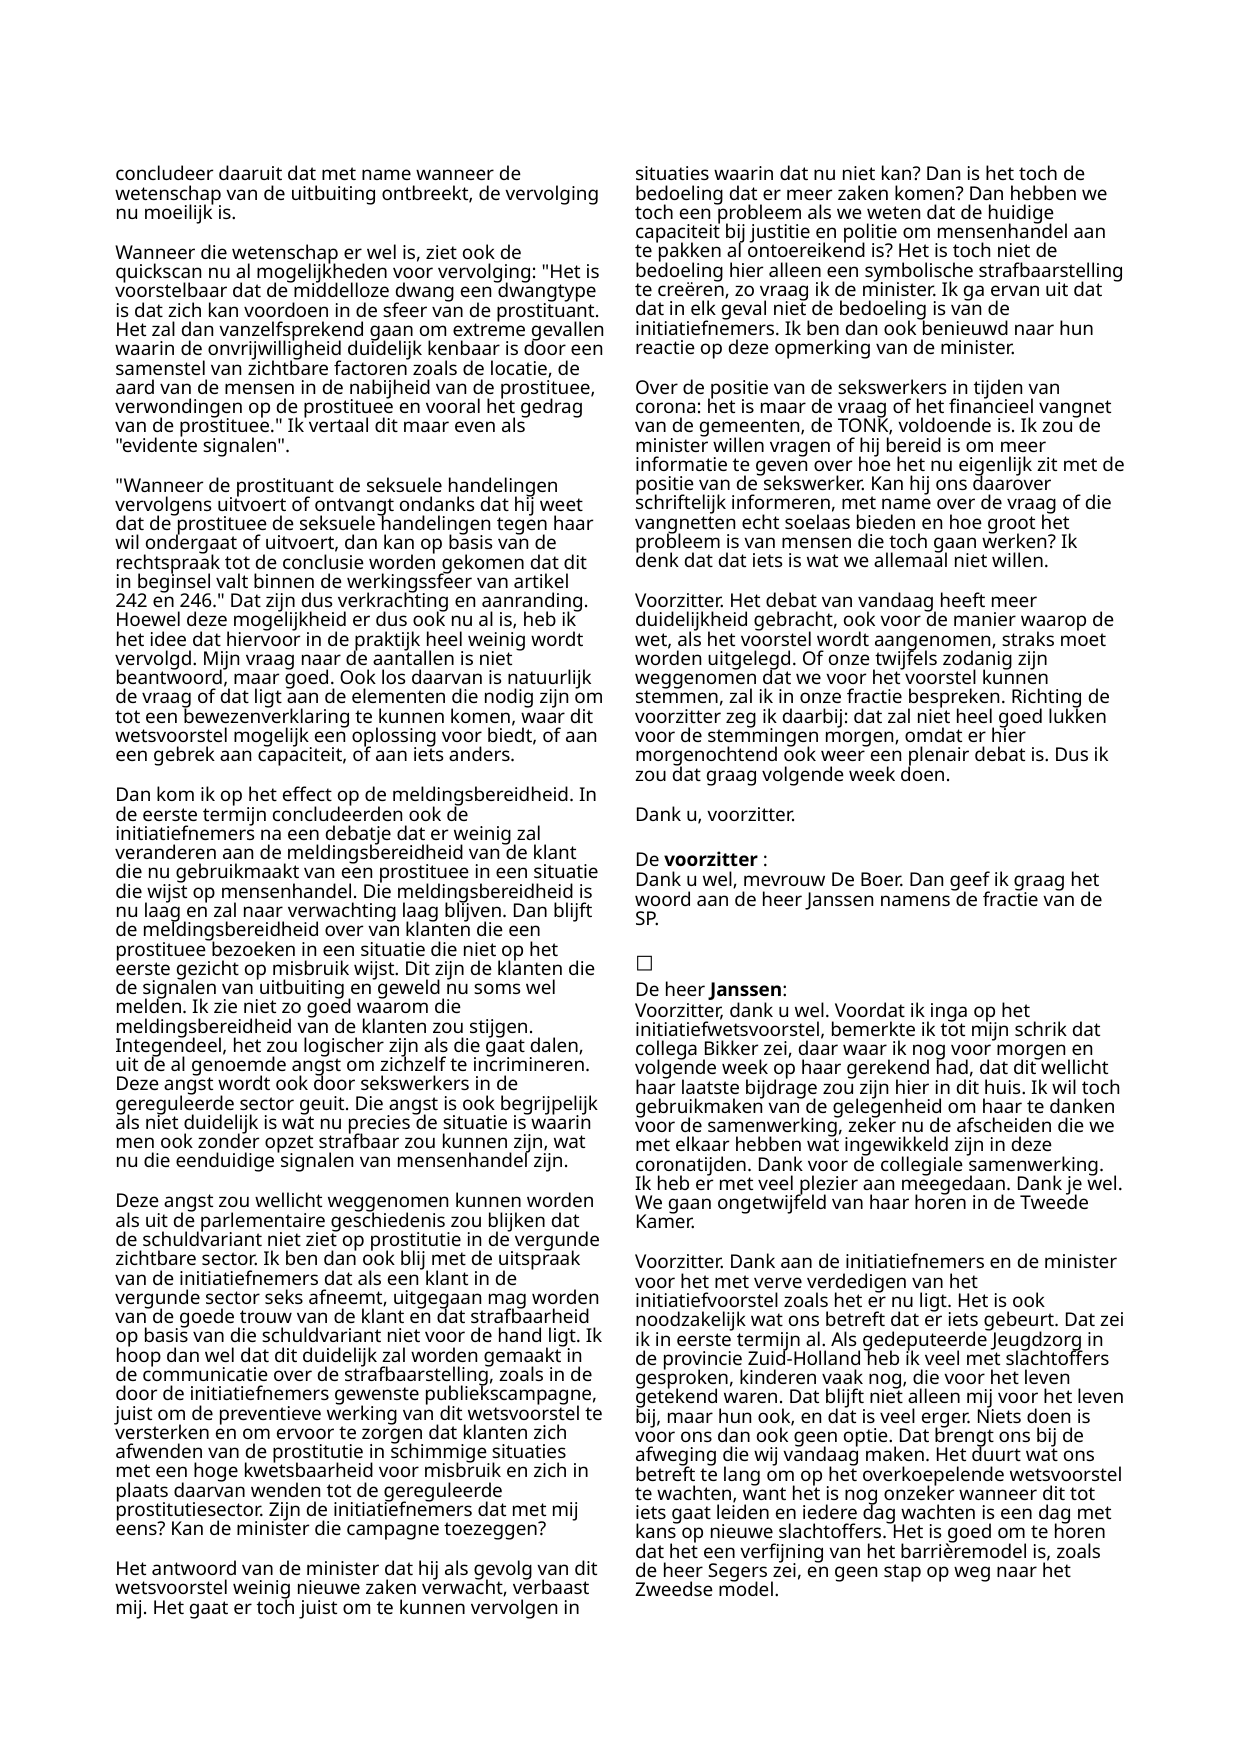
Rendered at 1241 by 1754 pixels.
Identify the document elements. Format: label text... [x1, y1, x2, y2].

text De voorzitter : [635, 846, 1125, 871]
text "Wanneer de prostituant de seksuele handelingen vervolgens uitvoert of ontvangt ondanks dat hij weet dat de prostituee de seksuele handelingen tegen haar wil ondergaat of uitvoert, dan kan op basis van de rechtspraak tot de conclusie worden gekomen dat dit in beginsel valt binnen de werkingssfeer van artikel 242 en 246." Dat zijn dus verkrachting en aanranding. Hoewel deze mogelijkheid er dus ook nu al is, heb ik het idee dat hiervoor in de praktijk heel weinig wordt vervolgd. Mijn vraag naar de aantallen is niet beantwoord, maar goed. Ook los daarvan is natuurlijk de vraag of dat ligt aan de elementen die nodig zijn om tot een bewezenverklaring te kunnen komen, waar dit wetsvoorstel mogelijk een oplossing voor biedt, of aan een gebrek aan capaciteit, of aan iets anders. [115, 477, 605, 766]
text Dan kom ik op het effect op de meldingsbereidheid. In de eerste termijn concludeerden ook de initiatiefnemers na een debatje dat er weinig zal veranderen aan de meldingsbereidheid van de klant die nu gebruikmaakt van een prostituee in een situatie die wijst op mensenhandel. Die meldingsbereidheid is nu laag en zal naar verwachting laag blijven. Dan blijft de meldingsbereidheid over van klanten die een prostituee bezoeken in een situatie die niet op het eerste gezicht op misbruik wijst. Dit zijn de klanten die de signalen van uitbuiting en geweld nu soms wel melden. Ik zie niet zo goed waarom die meldingsbereidheid van de klanten zou stijgen. Integendeel, het zou logischer zijn als die gaat dalen, uit de al genoemde angst om zichzelf te incrimineren. Deze angst wordt ook door sekswerkers in de gereguleerde sector geuit. Die angst is ook begrijpelijk als niet duidelijk is wat nu precies de situatie is waarin men ook zonder opzet strafbaar zou kunnen zijn, wat nu die eenduidige signalen van mensenhandel zijn. [115, 786, 605, 1172]
text Dank u wel, mevrouw De Boer. Dan geef ik graag het woord aan de heer Janssen namens de fractie van de SP. [635, 871, 1125, 929]
text Voorzitter. Dank aan de initiatiefnemers en de minister voor het met verve verdedigen van het initiatiefvoorstel zoals het er nu ligt. Het is ook noodzakelijk wat ons betreft dat er iets gebeurt. Dat zei ik in eerste termijn al. Als gedeputeerde Jeugdzorg in de provincie Zuid-Holland heb ik veel met slachtoffers gesproken, kinderen vaak nog, die voor het leven getekend waren. Dat blijft niet alleen mij voor het leven bij, maar hun ook, en dat is veel erger. Niets doen is voor ons dan ook geen optie. Dat brengt ons bij de afweging die wij vandaag maken. Het duurt wat ons betreft te lang om op het overkoepelende wetsvoorstel te wachten, want het is nog onzeker wanneer dit tot iets gaat leiden en iedere dag wachten is een dag met kans op nieuwe slachtoffers. Het is goed om te horen dat het een verfijning van het barrièremodel is, zoals de heer Segers zei, en geen stap op weg naar het Zweedse model. [635, 1253, 1125, 1600]
text concludeer daaruit dat met name wanneer de wetenschap van de uitbuiting ontbreekt, de vervolging nu moeilijk is. [115, 165, 605, 223]
text ⬜ [635, 950, 1125, 976]
text Dank u, voorzitter. [635, 806, 1125, 825]
text Over de positie van de sekswerkers in tijden van corona: het is maar de vraag of het financieel vangnet van de gemeenten, de TONK, voldoende is. Ik zou de minister willen vragen of hij bereid is om meer informatie te geven over hoe het nu eigenlijk zit met de positie van de sekswerker. Kan hij ons daarover schriftelijk informeren, met name over de vraag of die vangnetten echt soelaas bieden en hoe groot het probleem is van mensen die toch gaan werken? Ik denk dat dat iets is wat we allemaal niet willen. [635, 379, 1125, 571]
text Het antwoord van de minister dat hij als gevolg van dit wetsvoorstel weinig nieuwe zaken verwacht, verbaast mij. Het gaat er toch juist om te kunnen vervolgen in [115, 1560, 605, 1618]
text situaties waarin dat nu niet kan? Dan is het toch de bedoeling dat er meer zaken komen? Dan hebben we toch een probleem als we weten dat de huidige capaciteit bij justitie en politie om mensenhandel aan te pakken al ontoereikend is? Het is toch niet de bedoeling hier alleen een symbolische strafbaarstelling te creëren, zo vraag ik de minister. Ik ga ervan uit dat dat in elk geval niet de bedoeling is van de initiatiefnemers. Ik ben dan ook benieuwd naar hun reactie op deze opmerking van de minister. [635, 165, 1125, 358]
text Wanneer die wetenschap er wel is, ziet ook de quickscan nu al mogelijkheden voor vervolging: "Het is voorstelbaar dat de middelloze dwang een dwangtype is dat zich kan voordoen in de sfeer van de prostituant. Het zal dan vanzelfsprekend gaan om extreme gevallen waarin de onvrijwilligheid duidelijk kenbaar is door een samenstel van zichtbare factoren zoals de locatie, de aard van de mensen in de nabijheid van de prostituee, verwondingen op de prostituee en vooral het gedrag van de prostituee." Ik vertaal dit maar even als "evidente signalen". [115, 244, 605, 456]
text Voorzitter, dank u wel. Voordat ik inga op het initiatiefwetsvoorstel, bemerkte ik tot mijn schrik dat collega Bikker zei, daar waar ik nog voor morgen en volgende week op haar gerekend had, dat dit wellicht haar laatste bijdrage zou zijn hier in dit huis. Ik wil toch gebruikmaken van de gelegenheid om haar te danken voor de samenwerking, zeker nu de afscheiden die we met elkaar hebben wat ingewikkeld zijn in deze coronatijden. Dank voor de collegiale samenwerking. Ik heb er met veel plezier aan meegedaan. Dank je wel. We gaan ongetwijfeld van haar horen in de Tweede Kamer. [635, 1002, 1125, 1233]
text Voorzitter. Het debat van vandaag heeft meer duidelijkheid gebracht, ook voor de manier waarop de wet, als het voorstel wordt aangenomen, straks moet worden uitgelegd. Of onze twijfels zodanig zijn weggenomen dat we voor het voorstel kunnen stemmen, zal ik in onze fractie bespreken. Richting de voorzitter zeg ik daarbij: dat zal niet heel goed lukken voor de stemmingen morgen, omdat er hier morgenochtend ook weer een plenair debat is. Dus ik zou dat graag volgende week doen. [635, 592, 1125, 785]
text Deze angst zou wellicht weggenomen kunnen worden als uit de parlementaire geschiedenis zou blijken dat de schuldvariant niet ziet op prostitutie in de vergunde zichtbare sector. Ik ben dan ook blij met de uitspraak van de initiatiefnemers dat als een klant in de vergunde sector seks afneemt, uitgegaan mag worden van de goede trouw van de klant en dat strafbaarheid op basis van die schuldvariant niet voor de hand ligt. Ik hoop dan wel dat dit duidelijk zal worden gemaakt in de communicatie over de strafbaarstelling, zoals in de door de initiatiefnemers gewenste publiekscampagne, juist om de preventieve werking van dit wetsvoorstel te versterken en om ervoor te zorgen dat klanten zich afwenden van de prostitutie in schimmige situaties met een hoge kwetsbaarheid voor misbruik en zich in plaats daarvan wenden tot de gereguleerde prostitutiesector. Zijn de initiatiefnemers dat met mij eens? Kan de minister die campagne toezeggen? [115, 1192, 605, 1539]
text De heer Janssen: [635, 976, 1125, 1002]
